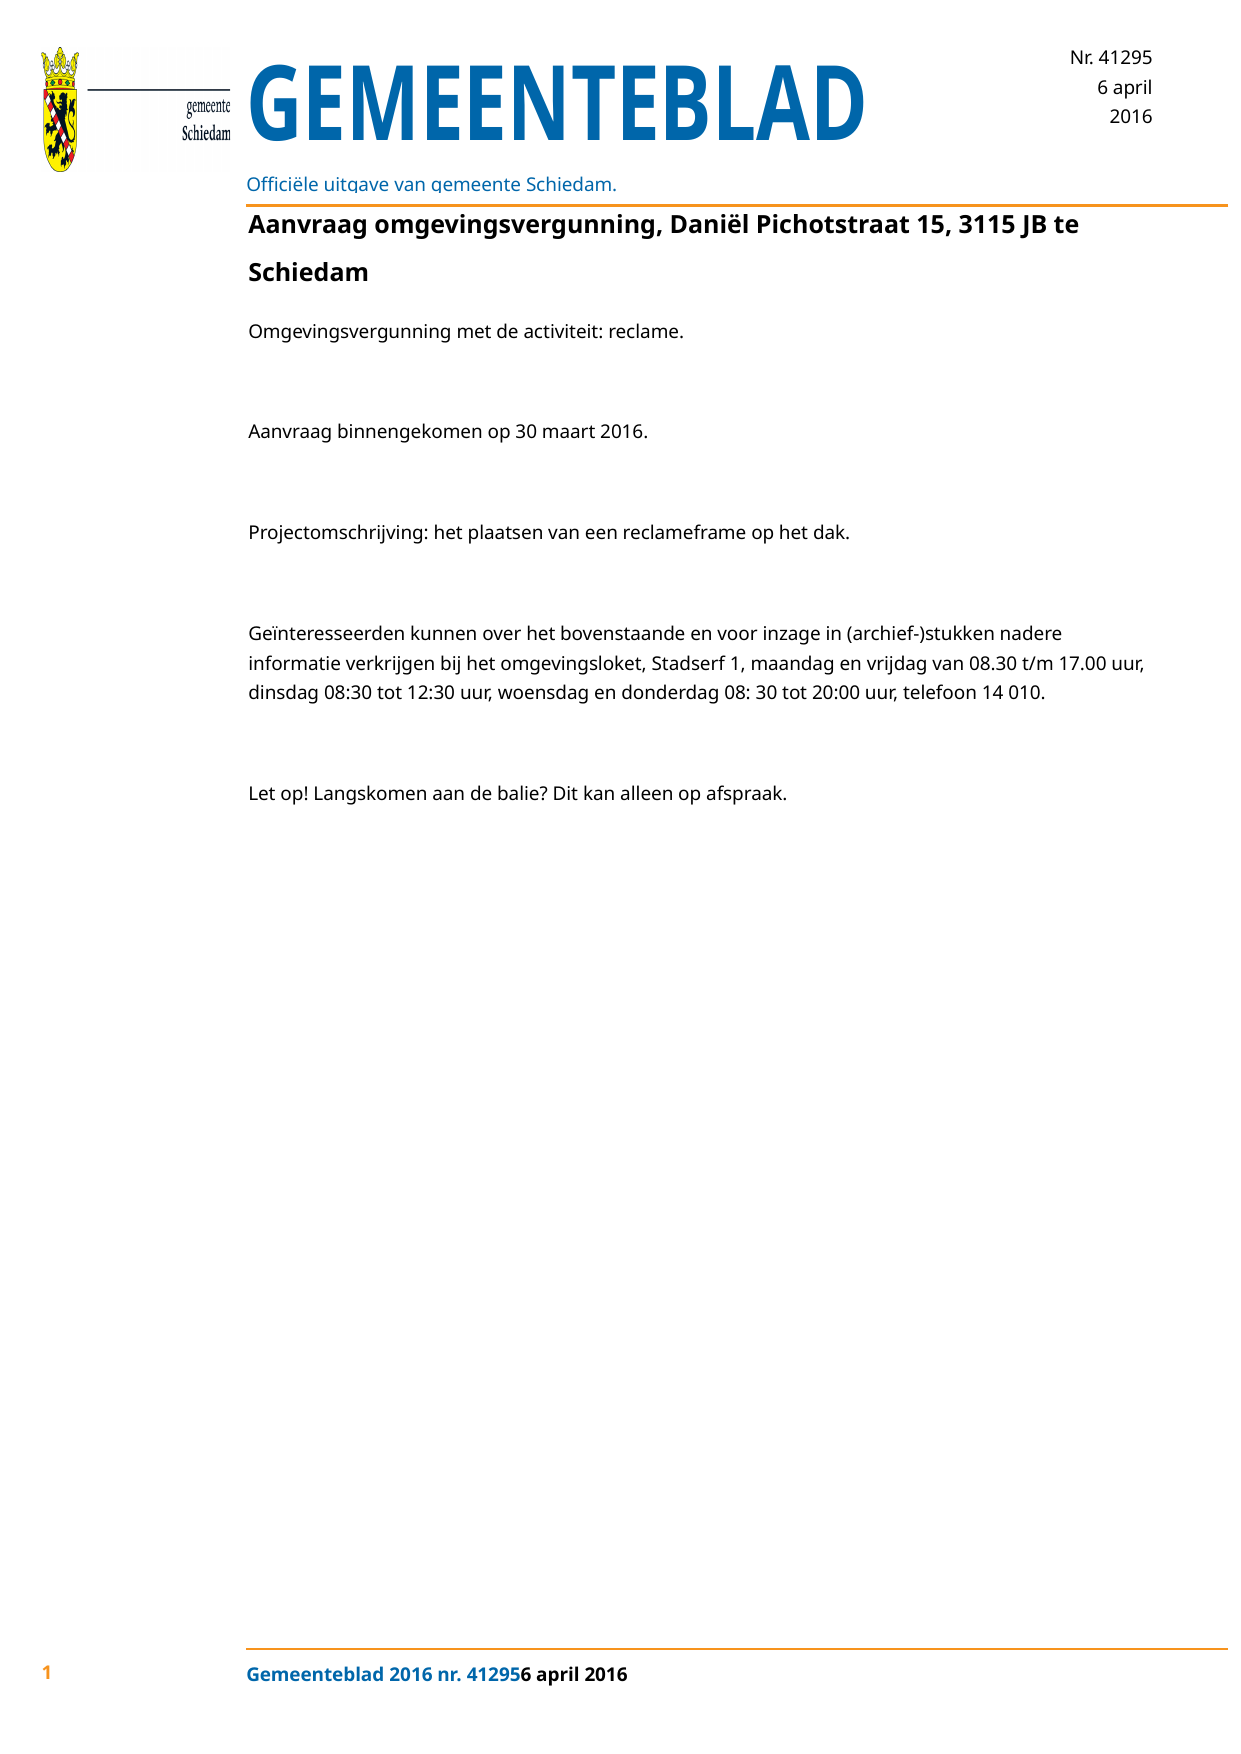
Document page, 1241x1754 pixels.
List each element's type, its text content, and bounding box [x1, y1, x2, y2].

text Omgevingsvergunning met de activiteit: reclame. [248, 318, 1152, 344]
text Aanvraag omgevingsvergunning, Daniël Pichotstraat 15, 3115 JB te Schiedam [248, 207, 1152, 288]
text Projectomschrijving: het plaatsen van een reclameframe op het dak. [248, 519, 1152, 545]
picture [41, 47, 231, 172]
text Geïnteresseerden kunnen over het bovenstaande en voor inzage in (archief-)stukken nadere informatie verkrijgen bij het omgevingsloket, Stadserf 1, maandag en vrijdag van 08.30 t/m 17.00 uur, dinsdag 08:30 tot 12:30 uur, woensdag en donderdag 08: 30 tot 20:00 uur, telefoon 14 010. [248, 620, 1152, 705]
text Let op! Langskomen aan de balie? Dit kan alleen op afspraak. [248, 780, 1152, 806]
text Aanvraag binnengekomen op 30 maart 2016. [248, 419, 1152, 444]
